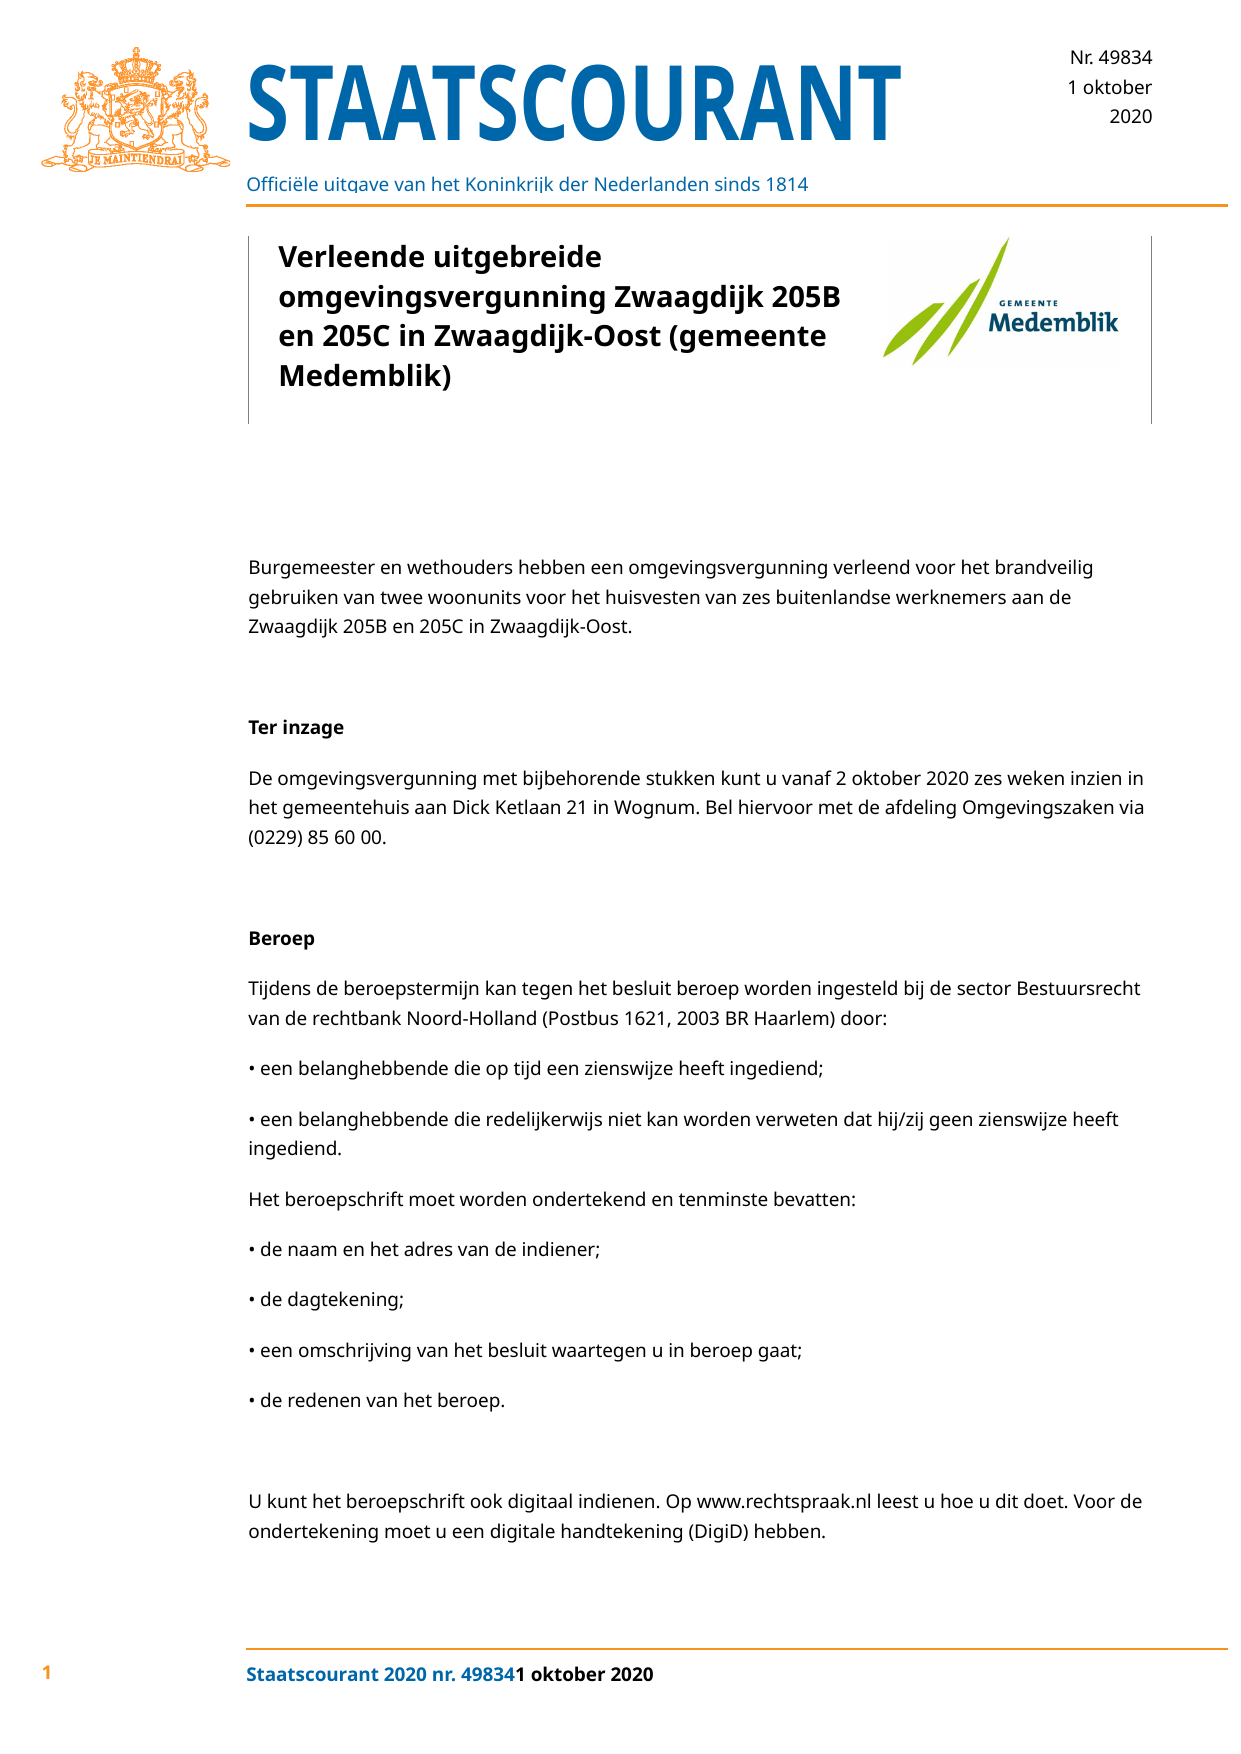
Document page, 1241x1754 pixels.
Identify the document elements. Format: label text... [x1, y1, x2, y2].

table_header [850, 236, 1151, 424]
text • de naam en het adres van de indiener; [248, 1236, 1152, 1262]
text • een belanghebbende die redelijkerwijs niet kan worden verweten dat hij/zij geen zienswijze heeft ingediend. [248, 1106, 1152, 1161]
text Het beroepschrift moet worden ondertekend en tenminste bevatten: [248, 1186, 1152, 1211]
text U kunt het beroepschrift ook digitaal indienen. Op www.rechtspraak.nl leest u hoe u dit doet. Voor de ondertekening moet u een digitale handtekening (DigiD) hebben. [248, 1488, 1152, 1543]
picture [882, 236, 1119, 367]
text Tijdens de beroepstermijn kan tegen het besluit beroep worden ingesteld bij de sector Bestuursrecht van de rechtbank Noord-Holland (Postbus 1621, 2003 BR Haarlem) door: [248, 975, 1152, 1031]
text Ter inzage [248, 714, 1152, 740]
text Beroep [248, 925, 1152, 951]
text • een omschrijving van het besluit waartegen u in beroep gaat; [248, 1337, 1152, 1363]
text Burgemeester en wethouders hebben een omgevingsvergunning verleend voor het brandveilig gebruiken van twee woonunits voor het huisvesten van zes buitenlandse werknemers aan de Zwaagdijk 205B en 205C in Zwaagdijk-Oost. [248, 554, 1152, 639]
text De omgevingsvergunning met bijbehorende stukken kunt u vanaf 2 oktober 2020 zes weken inzien in het gemeentehuis aan Dick Ketlaan 21 in Wognum. Bel hiervoor met de afdeling Omgevingszaken via (0229) 85 60 00. [248, 765, 1152, 850]
text • een belanghebbende die op tijd een zienswijze heeft ingediend; [248, 1055, 1152, 1081]
text • de dagtekening; [248, 1287, 1152, 1312]
text • de redenen van het beroep. [248, 1387, 1152, 1413]
table_header Verleende uitgebreide omgevingsvergunning Zwaagdijk 205B en 205C in Zwaagdijk-Oost (gemeente Medemblik) [249, 236, 850, 424]
picture [41, 47, 231, 172]
